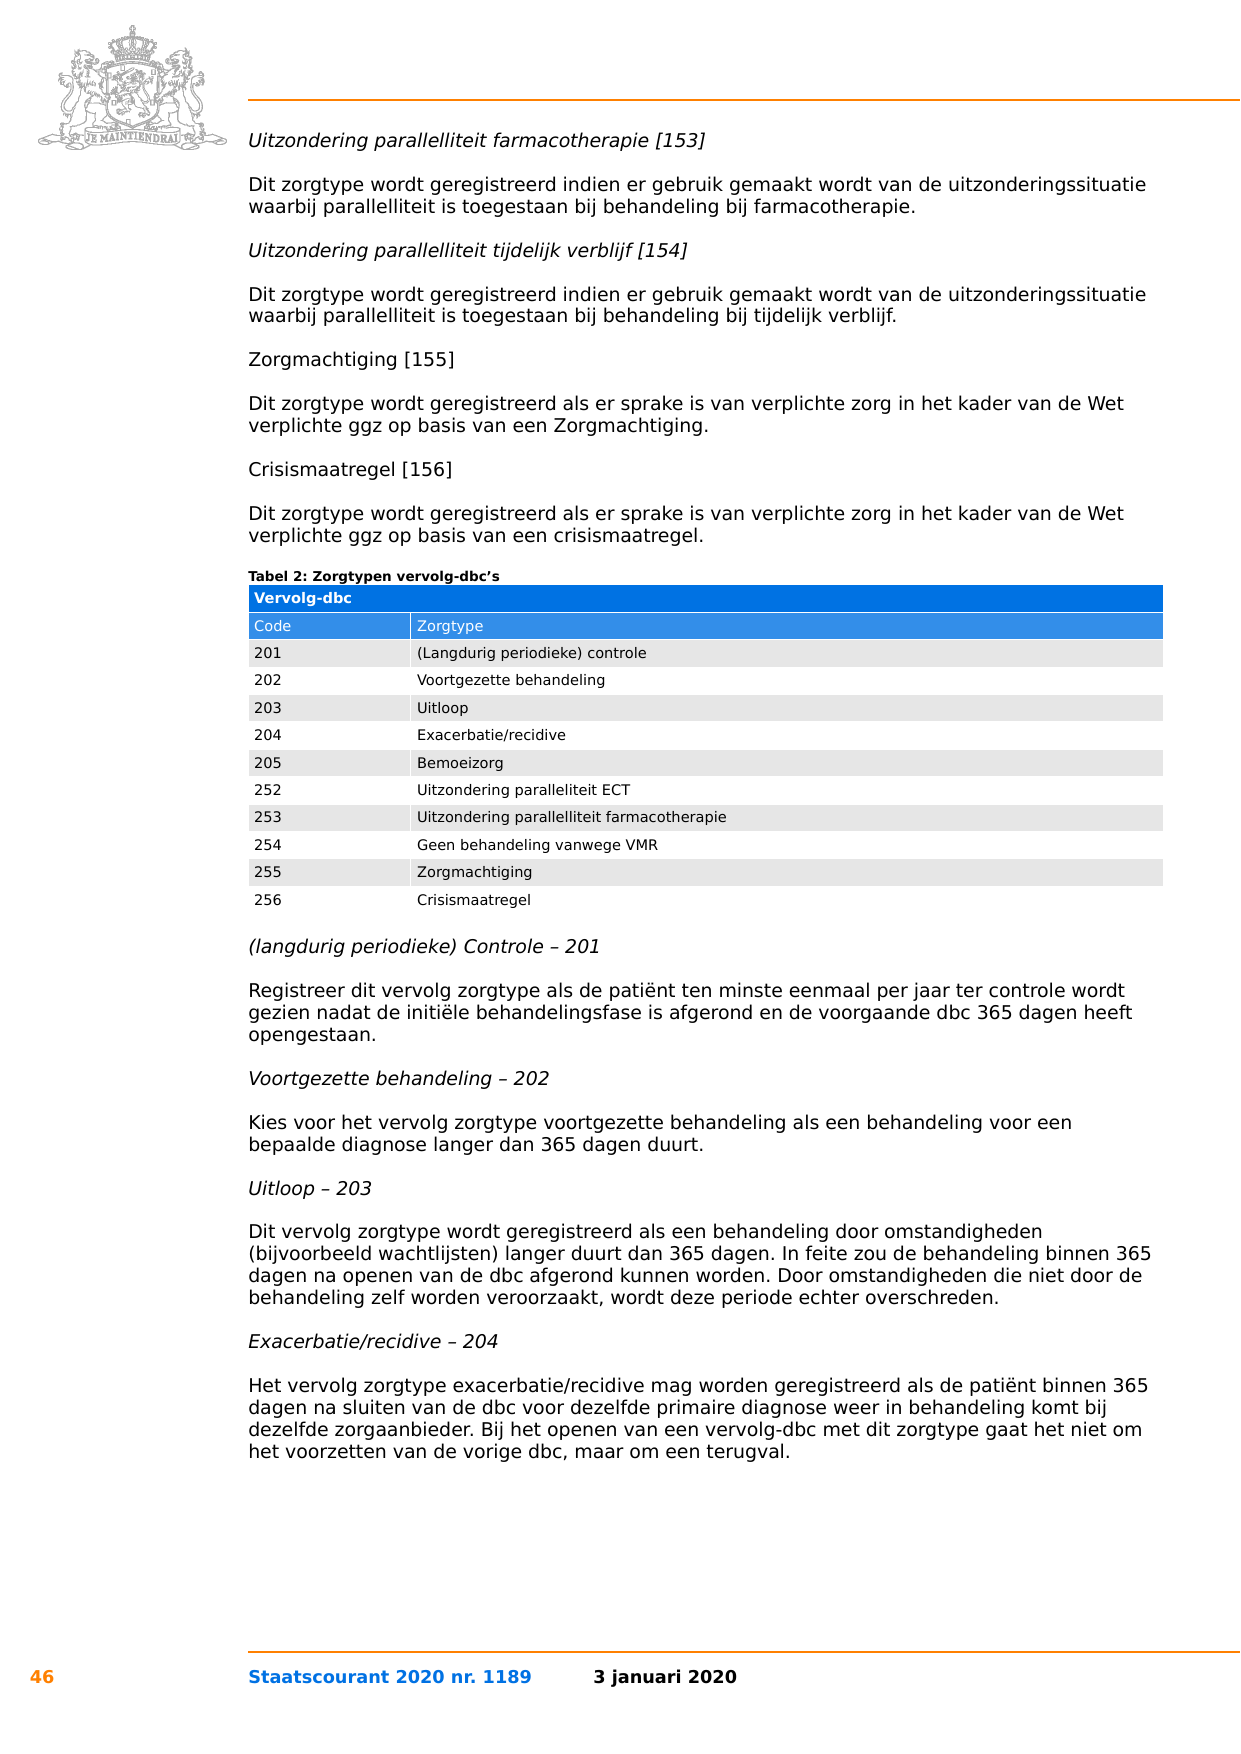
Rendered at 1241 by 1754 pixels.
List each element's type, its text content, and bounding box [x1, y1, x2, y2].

subtitle Uitloop – 203 [248, 1177, 1163, 1199]
table_cell 256 [249, 887, 410, 913]
text Dit zorgtype wordt geregistreerd als er sprake is van verplichte zorg in het kader van de Wet verplichte ggz op basis van een crisismaatregel. [248, 503, 1163, 547]
table_cell Zorgtype [411, 613, 1163, 639]
subtitle Uitzondering parallelliteit farmacotherapie [153] [248, 130, 1163, 152]
table_cell Geen behandeling vanwege VMR [411, 832, 1163, 858]
table_cell 202 [249, 668, 410, 694]
table_cell Bemoeizorg [411, 750, 1163, 776]
subtitle (langdurig periodieke) Controle – 201 [248, 936, 1163, 958]
table_cell Crisismaatregel [411, 887, 1163, 913]
table_cell 205 [249, 750, 410, 776]
subtitle Uitzondering parallelliteit tijdelijk verblijf [154] [248, 239, 1163, 262]
text Dit vervolg zorgtype wordt geregistreerd als een behandeling door omstandigheden (bijvoorbeeld wachtlijsten) langer duurt dan 365 dagen. In feite zou de behandeling binnen 365 dagen na openen van de dbc afgerond kunnen worden. Door omstandigheden die niet door de behandeling zelf worden veroorzaakt, wordt deze periode echter overschreden. [248, 1221, 1163, 1309]
table_cell 252 [249, 777, 410, 803]
subtitle Zorgmachtiging [155] [248, 349, 1163, 371]
table_cell Voortgezette behandeling [411, 668, 1163, 694]
table_cell 203 [249, 695, 410, 721]
table_cell Code [249, 613, 410, 639]
text Dit zorgtype wordt geregistreerd indien er gebruik gemaakt wordt van de uitzonderingssituatie waarbij parallelliteit is toegestaan bij behandeling bij farmacotherapie. [248, 174, 1163, 218]
table_cell Uitzondering parallelliteit farmacotherapie [411, 805, 1163, 831]
table_cell 201 [249, 640, 410, 667]
table_cell Uitloop [411, 695, 1163, 721]
table_header Tabel 2: Zorgtypen vervolg-dbc’s [248, 569, 1163, 584]
table_cell 255 [249, 859, 410, 886]
text Het vervolg zorgtype exacerbatie/recidive mag worden geregistreerd als de patiënt binnen 365 dagen na sluiten van de dbc voor dezelfde primaire diagnose weer in behandeling komt bij dezelfde zorgaanbieder. Bij het openen van een vervolg-dbc met dit zorgtype gaat het niet om het voorzetten van de vorige dbc, maar om een terugval. [248, 1375, 1163, 1463]
subtitle Voortgezette behandeling – 202 [248, 1068, 1163, 1090]
subtitle Crisismaatregel [156] [248, 459, 1163, 481]
subtitle Exacerbatie/recidive – 204 [248, 1331, 1163, 1353]
table_cell Uitzondering paralleliteit ECT [411, 777, 1163, 803]
table_cell 253 [249, 805, 410, 831]
table_cell Vervolg-dbc [249, 585, 1163, 612]
table_cell (Langdurig periodieke) controle [411, 640, 1163, 667]
table_cell Exacerbatie/recidive [411, 723, 1163, 749]
table_cell 254 [249, 832, 410, 858]
text Kies voor het vervolg zorgtype voortgezette behandeling als een behandeling voor een bepaalde diagnose langer dan 365 dagen duurt. [248, 1112, 1163, 1156]
table_cell Zorgmachtiging [411, 859, 1163, 886]
text Dit zorgtype wordt geregistreerd indien er gebruik gemaakt wordt van de uitzonderingssituatie waarbij parallelliteit is toegestaan bij behandeling bij tijdelijk verblijf. [248, 283, 1163, 327]
picture [38, 25, 227, 150]
text Registreer dit vervolg zorgtype als de patiënt ten minste eenmaal per jaar ter controle wordt gezien nadat de initiële behandelingsfase is afgerond en de voorgaande dbc 365 dagen heeft opengestaan. [248, 980, 1163, 1046]
table_cell 204 [249, 723, 410, 749]
text Dit zorgtype wordt geregistreerd als er sprake is van verplichte zorg in het kader van de Wet verplichte ggz op basis van een Zorgmachtiging. [248, 393, 1163, 437]
